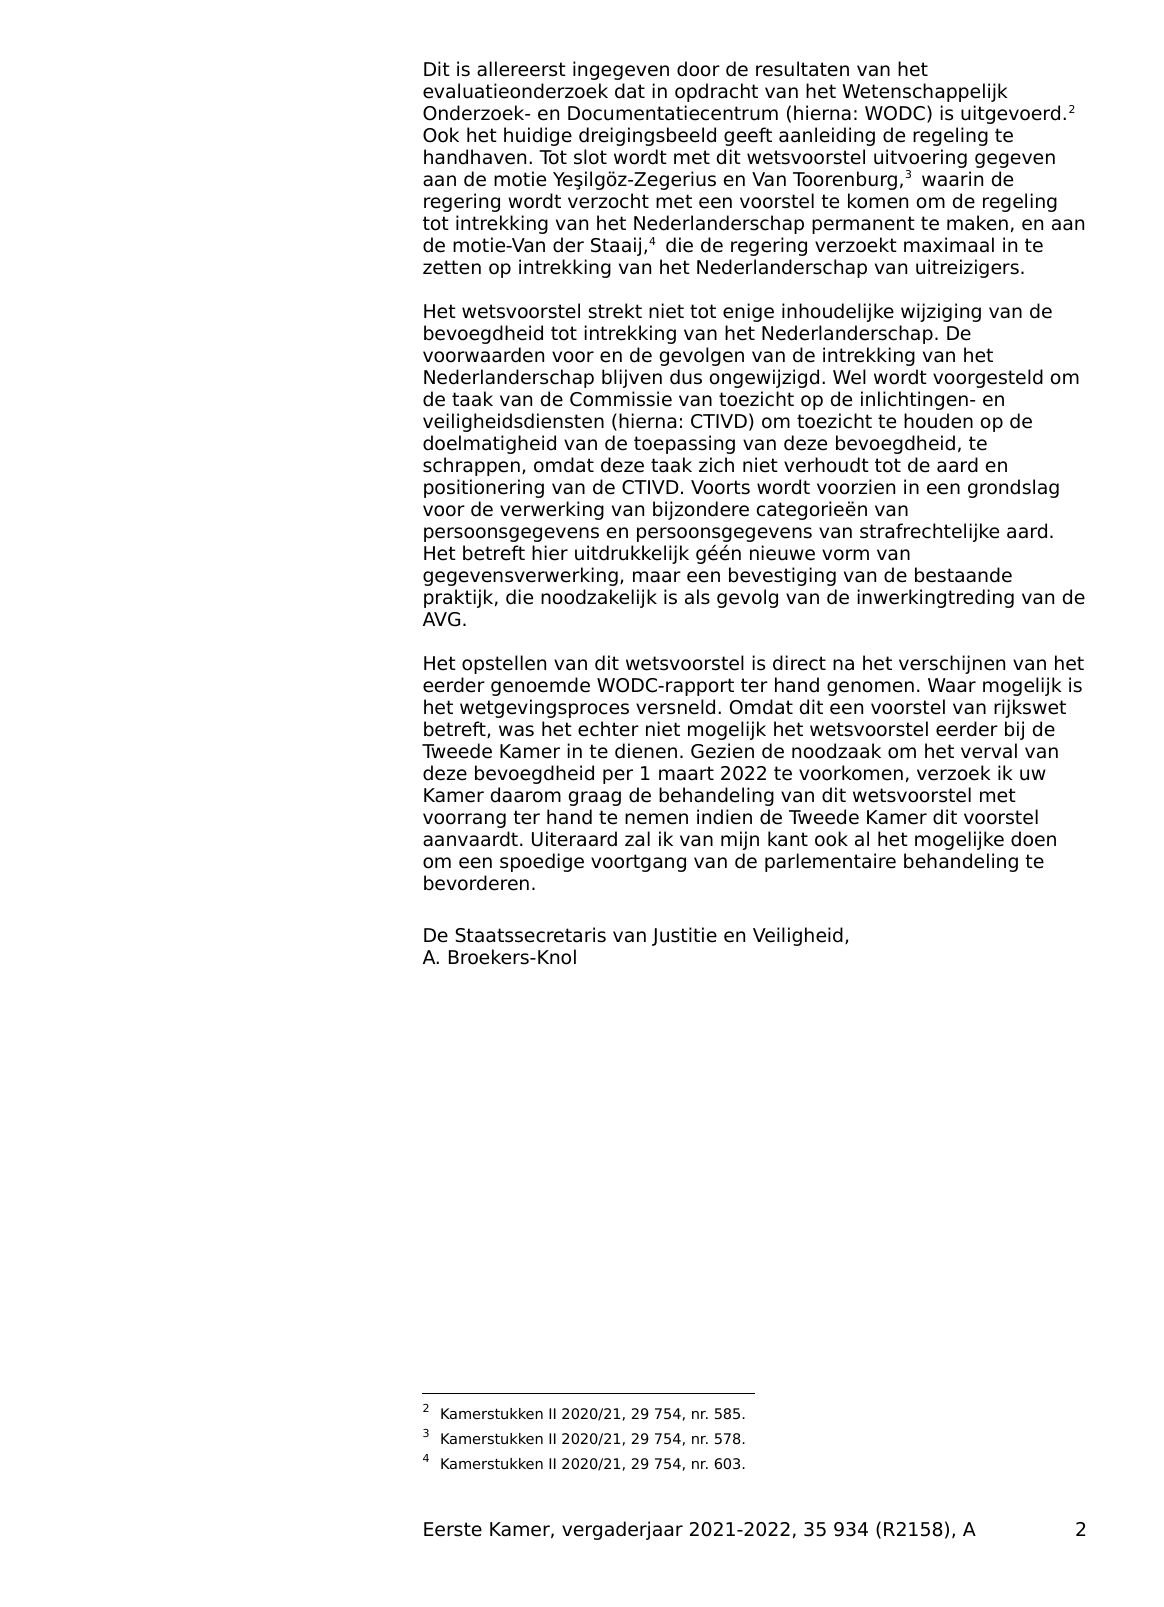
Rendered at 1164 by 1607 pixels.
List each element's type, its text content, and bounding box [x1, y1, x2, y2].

text Kamerstukken II 2020/21, 29 754, nr. 578. [422, 1427, 1087, 1449]
text Het opstellen van dit wetsvoorstel is direct na het verschijnen van het eerder genoemde WODC-rapport ter hand genomen. Waar mogelijk is het wetgevingsproces versneld. Omdat dit een voorstel van rijkswet betreft, was het echter niet mogelijk het wetsvoorstel eerder bij de Tweede Kamer in te dienen. Gezien de noodzaak om het verval van deze bevoegdheid per 1 maart 2022 te voorkomen, verzoek ik uw Kamer daarom graag de behandeling van dit wetsvoorstel met voorrang ter hand te nemen indien de Tweede Kamer dit voorstel aanvaardt. Uiteraard zal ik van mijn kant ook al het mogelijke doen om een spoedige voortgang van de parlementaire behandeling te bevorderen. [422, 653, 1087, 895]
text Dit is allereerst ingegeven door de resultaten van het evaluatieonderzoek dat in opdracht van het Wetenschappelijk Onderzoek- en Documentatiecentrum (hierna: WODC) is uitgevoerd. Ook het huidige dreigingsbeeld geeft aanleiding de regeling te handhaven. Tot slot wordt met dit wetsvoorstel uitvoering gegeven aan de motie Yeşilgöz-Zegerius en Van Toorenburg, waarin de regering wordt verzocht met een voorstel te komen om de regeling tot intrekking van het Nederlanderschap permanent te maken, en aan de motie-Van der Staaij, die de regering verzoekt maximaal in te zetten op intrekking van het Nederlanderschap van uitreizigers. [422, 59, 1087, 279]
text Het wetsvoorstel strekt niet tot enige inhoudelijke wijziging van de bevoegdheid tot intrekking van het Nederlanderschap. De voorwaarden voor en de gevolgen van de intrekking van het Nederlanderschap blijven dus ongewijzigd. Wel wordt voorgesteld om de taak van de Commissie van toezicht op de inlichtingen- en veiligheidsdiensten (hierna: CTIVD) om toezicht te houden op de doelmatigheid van de toepassing van deze bevoegdheid, te schrappen, omdat deze taak zich niet verhoudt tot de aard en positionering van de CTIVD. Voorts wordt voorzien in een grondslag voor de verwerking van bijzondere categorieën van persoonsgegevens en persoonsgegevens van strafrechtelijke aard. Het betreft hier uitdrukkelijk géén nieuwe vorm van gegevensverwerking, maar een bevestiging van de bestaande praktijk, die noodzakelijk is als gevolg van de inwerkingtreding van de AVG. [422, 301, 1087, 631]
text Kamerstukken II 2020/21, 29 754, nr. 585. [422, 1402, 1087, 1424]
text Kamerstukken II 2020/21, 29 754, nr. 603. [422, 1452, 1087, 1474]
text De Staatssecretaris van Justitie en Veiligheid, A. Broekers-Knol [422, 925, 1087, 969]
